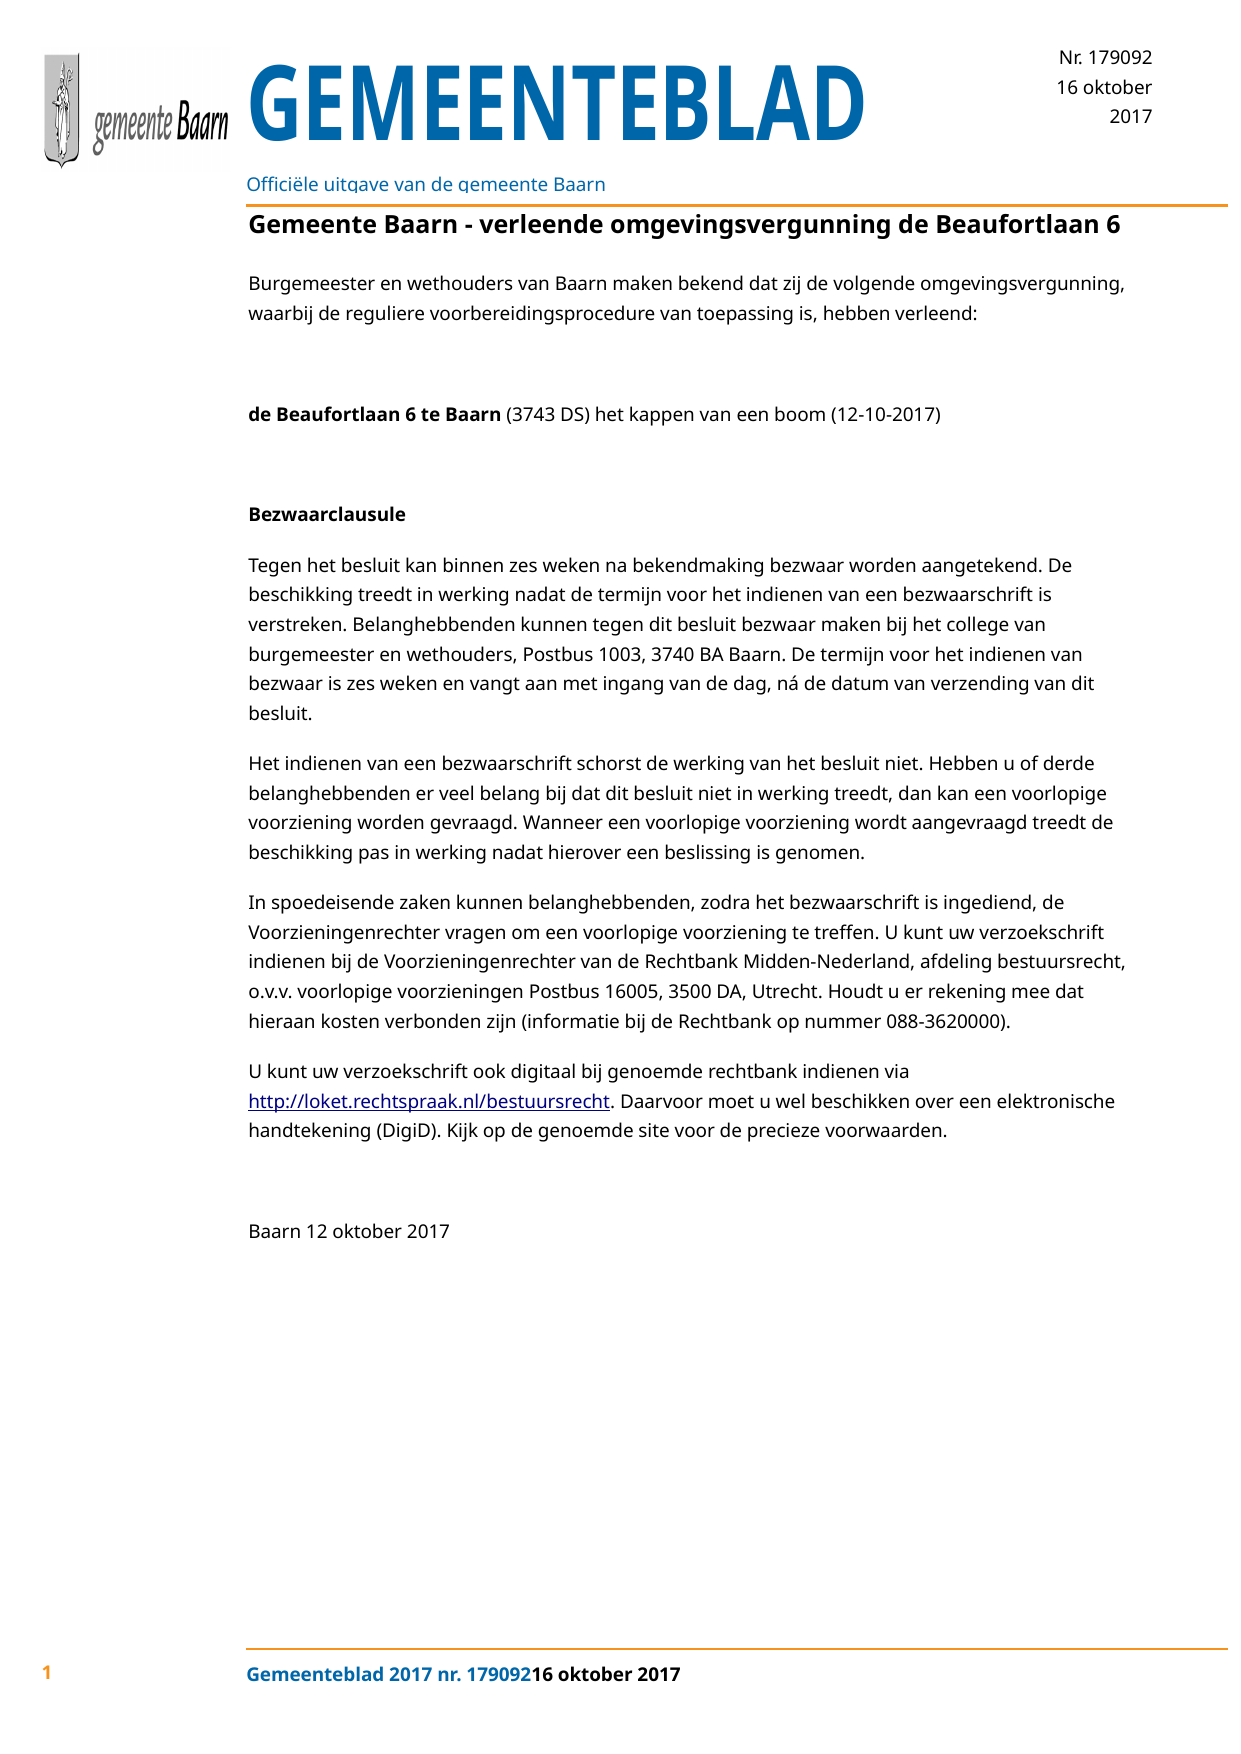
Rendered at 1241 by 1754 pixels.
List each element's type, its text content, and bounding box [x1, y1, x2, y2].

picture [41, 47, 231, 172]
text de Beaufortlaan 6 te Baarn (3743 DS) het kappen van een boom (12-10-2017) [248, 401, 1152, 426]
text Bezwaarclausule [248, 502, 1152, 527]
text Baarn 12 oktober 2017 [248, 1218, 1152, 1244]
text Tegen het besluit kan binnen zes weken na bekendmaking bezwaar worden aangetekend. De beschikking treedt in werking nadat de termijn voor het indienen van een bezwaarschrift is verstreken. Belanghebbenden kunnen tegen dit besluit bezwaar maken bij het college van burgemeester en wethouders, Postbus 1003, 3740 BA Baarn. De termijn voor het indienen van bezwaar is zes weken en vangt aan met ingang van de dag, ná de datum van verzending van dit besluit. [248, 552, 1152, 726]
text Gemeente Baarn - verleende omgevingsvergunning de Beaufortlaan 6 [248, 207, 1152, 241]
text Burgemeester en wethouders van Baarn maken bekend dat zij de volgende omgevingsvergunning, waarbij de reguliere voorbereidingsprocedure van toepassing is, hebben verleend: [248, 270, 1152, 326]
text U kunt uw verzoekschrift ook digitaal bij genoemde rechtbank indienen via http://loket.rechtspraak.nl/bestuursrecht. Daarvoor moet u wel beschikken over een elektronische handtekening (DigiD). Kijk op de genoemde site voor de precieze voorwaarden. [248, 1058, 1152, 1143]
text In spoedeisende zaken kunnen belanghebbenden, zodra het bezwaarschrift is ingediend, de Voorzieningenrechter vragen om een voorlopige voorziening te treffen. U kunt uw verzoekschrift indienen bij de Voorzieningenrechter van de Rechtbank Midden-Nederland, afdeling bestuursrecht, o.v.v. voorlopige voorzieningen Postbus 16005, 3500 DA, Utrecht. Houdt u er rekening mee dat hieraan kosten verbonden zijn (informatie bij de Rechtbank op nummer 088-3620000). [248, 889, 1152, 1033]
text Het indienen van een bezwaarschrift schorst de werking van het besluit niet. Hebben u of derde belanghebbenden er veel belang bij dat dit besluit niet in werking treedt, dan kan een voorlopige voorziening worden gevraagd. Wanneer een voorlopige voorziening wordt aangevraagd treedt de beschikking pas in werking nadat hierover een beslissing is genomen. [248, 750, 1152, 865]
